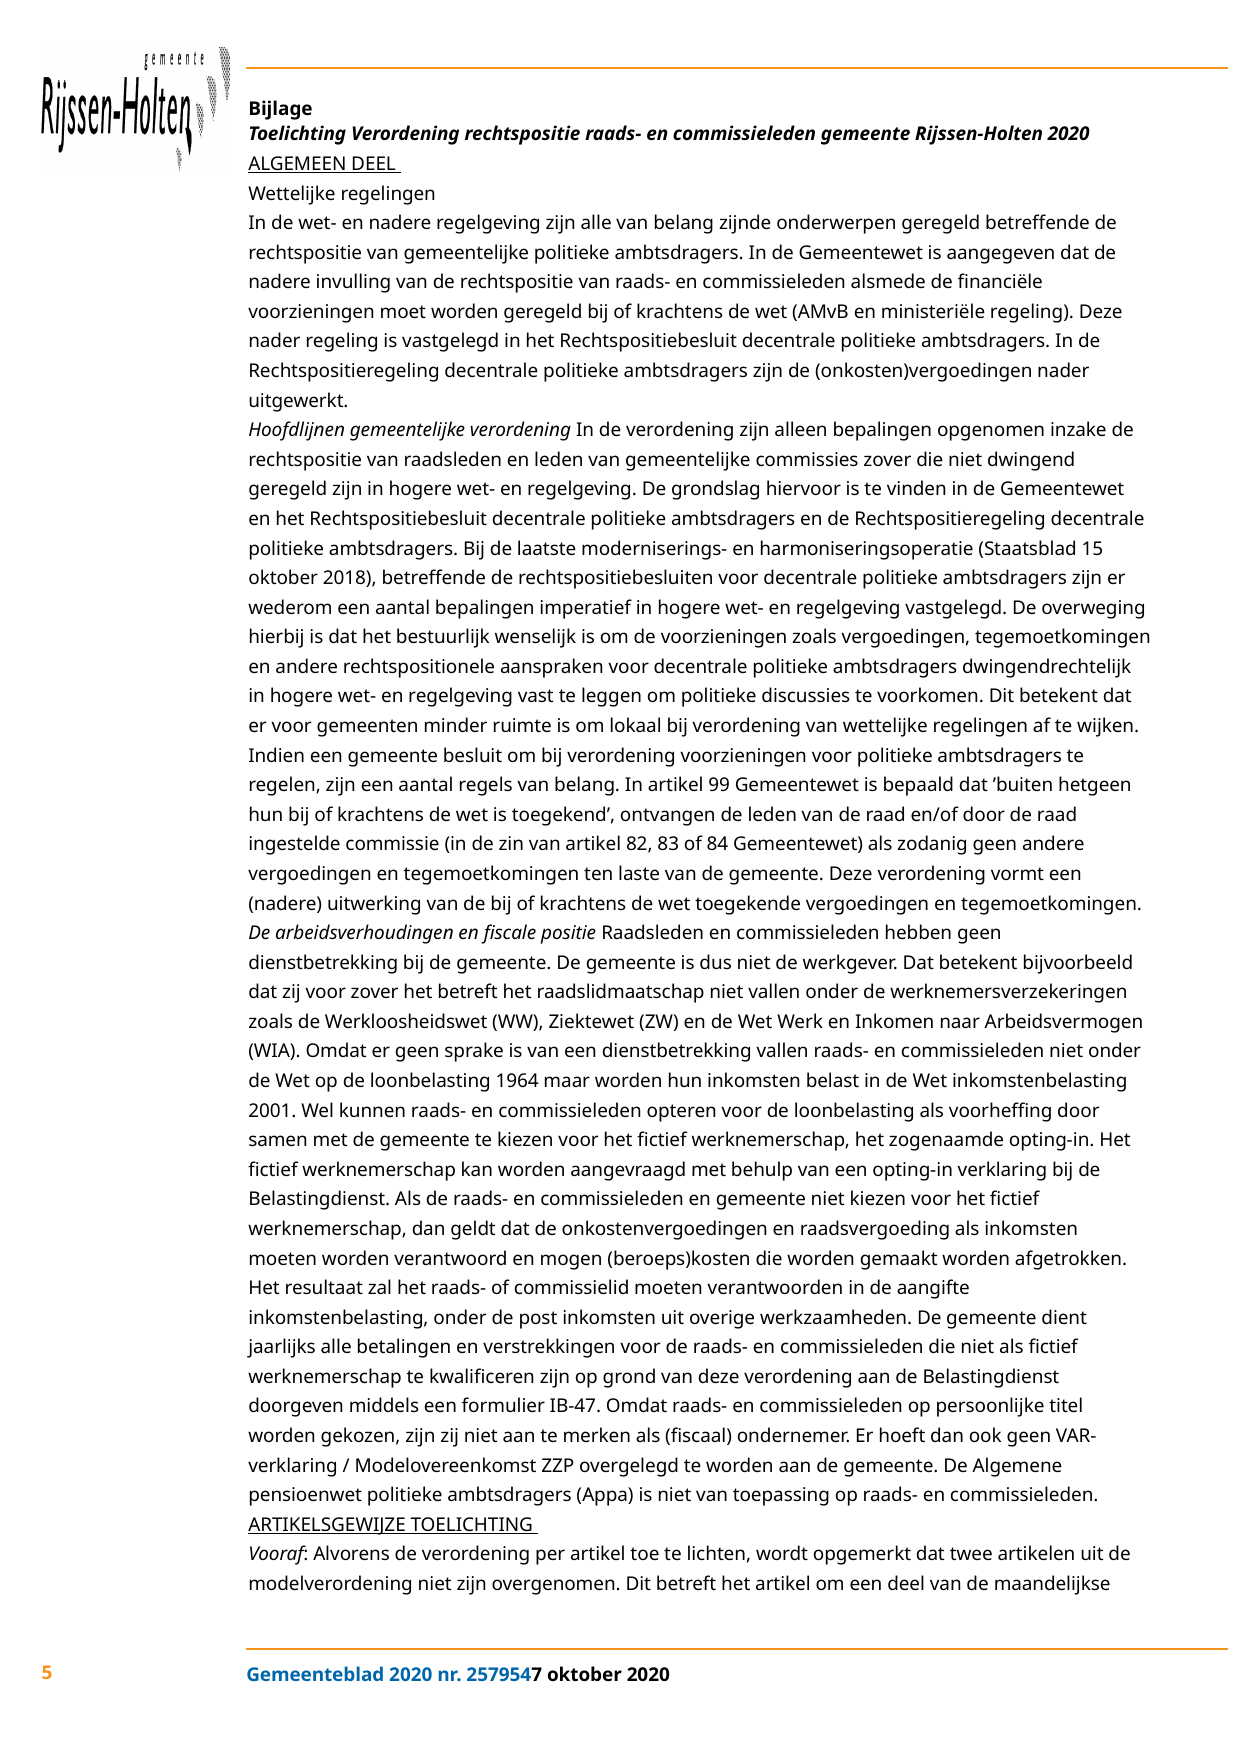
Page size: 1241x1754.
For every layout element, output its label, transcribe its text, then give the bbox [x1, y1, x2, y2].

picture [41, 47, 231, 172]
text Wettelijke regelingen [248, 180, 1152, 206]
text In de wet- en nadere regelgeving zijn alle van belang zijnde onderwerpen geregeld betreffende de rechtspositie van gemeentelijke politieke ambtsdragers. In de Gemeentewet is aangegeven dat de nadere invulling van de rechtspositie van raads- en commissieleden alsmede de financiële voorzieningen moet worden geregeld bij of krachtens de wet (AMvB en ministeriële regeling). Deze nader regeling is vastgelegd in het Rechtspositiebesluit decentrale politieke ambtsdragers. In de Rechtspositieregeling decentrale politieke ambtsdragers zijn de (onkosten)vergoedingen nader uitgewerkt. [248, 209, 1152, 413]
text Bijlage [248, 95, 1152, 121]
text De arbeidsverhoudingen en fiscale positie Raadsleden en commissieleden hebben geen dienstbetrekking bij de gemeente. De gemeente is dus niet de werkgever. Dat betekent bijvoorbeeld dat zij voor zover het betreft het raadslidmaatschap niet vallen onder de werknemersverzekeringen zoals de Werkloosheidswet (WW), Ziektewet (ZW) en de Wet Werk en Inkomen naar Arbeidsvermogen (WIA). Omdat er geen sprake is van een dienstbetrekking vallen raads- en commissieleden niet onder de Wet op de loonbelasting 1964 maar worden hun inkomsten belast in de Wet inkomstenbelasting 2001. Wel kunnen raads- en commissieleden opteren voor de loonbelasting als voorheffing door samen met de gemeente te kiezen voor het fictief werknemerschap, het zogenaamde opting-in. Het fictief werknemerschap kan worden aangevraagd met behulp van een opting-in verklaring bij de Belastingdienst. Als de raads- en commissieleden en gemeente niet kiezen voor het fictief werknemerschap, dan geldt dat de onkostenvergoedingen en raadsvergoeding als inkomsten moeten worden verantwoord en mogen (beroeps)kosten die worden gemaakt worden afgetrokken. Het resultaat zal het raads- of commissielid moeten verantwoorden in de aangifte inkomstenbelasting, onder de post inkomsten uit overige werkzaamheden. De gemeente dient jaarlijks alle betalingen en verstrekkingen voor de raads- en commissieleden die niet als fictief werknemerschap te kwalificeren zijn op grond van deze verordening aan de Belastingdienst doorgeven middels een formulier IB-47. Omdat raads- en commissieleden op persoonlijke titel worden gekozen, zijn zij niet aan te merken als (fiscaal) ondernemer. Er hoeft dan ook geen VAR-verklaring / Modelovereenkomst ZZP overgelegd te worden aan de gemeente. De Algemene pensioenwet politieke ambtsdragers (Appa) is niet van toepassing op raads- en commissieleden. [248, 919, 1152, 1507]
text Hoofdlijnen gemeentelijke verordening In de verordening zijn alleen bepalingen opgenomen inzake de rechtspositie van raadsleden en leden van gemeentelijke commissies zover die niet dwingend geregeld zijn in hogere wet- en regelgeving. De grondslag hiervoor is te vinden in de Gemeentewet en het Rechtspositiebesluit decentrale politieke ambtsdragers en de Rechtspositieregeling decentrale politieke ambtsdragers. Bij de laatste moderniserings- en harmoniseringsoperatie (Staatsblad 15 oktober 2018), betreffende de rechtspositiebesluiten voor decentrale politieke ambtsdragers zijn er wederom een aantal bepalingen imperatief in hogere wet- en regelgeving vastgelegd. De overweging hierbij is dat het bestuurlijk wenselijk is om de voorzieningen zoals vergoedingen, tegemoetkomingen en andere rechtspositionele aanspraken voor decentrale politieke ambtsdragers dwingendrechtelijk in hogere wet- en regelgeving vast te leggen om politieke discussies te voorkomen. Dit betekent dat er voor gemeenten minder ruimte is om lokaal bij verordening van wettelijke regelingen af te wijken. Indien een gemeente besluit om bij verordening voorzieningen voor politieke ambtsdragers te regelen, zijn een aantal regels van belang. In artikel 99 Gemeentewet is bepaald dat ’buiten hetgeen hun bij of krachtens de wet is toegekend’, ontvangen de leden van de raad en/of door de raad ingestelde commissie (in de zin van artikel 82, 83 of 84 Gemeentewet) als zodanig geen andere vergoedingen en tegemoetkomingen ten laste van de gemeente. Deze verordening vormt een (nadere) uitwerking van de bij of krachtens de wet toegekende vergoedingen en tegemoetkomingen. [248, 416, 1152, 916]
text Toelichting Verordening rechtspositie raads- en commissieleden gemeente Rijssen-Holten 2020 [248, 121, 1152, 146]
text ARTIKELSGEWIJZE TOELICHTING [248, 1511, 1152, 1537]
text ALGEMEEN DEEL [248, 150, 1152, 176]
text Vooraf: Alvorens de verordening per artikel toe te lichten, wordt opgemerkt dat twee artikelen uit de modelverordening niet zijn overgenomen. Dit betreft het artikel om een deel van de maandelijkse [248, 1541, 1152, 1596]
